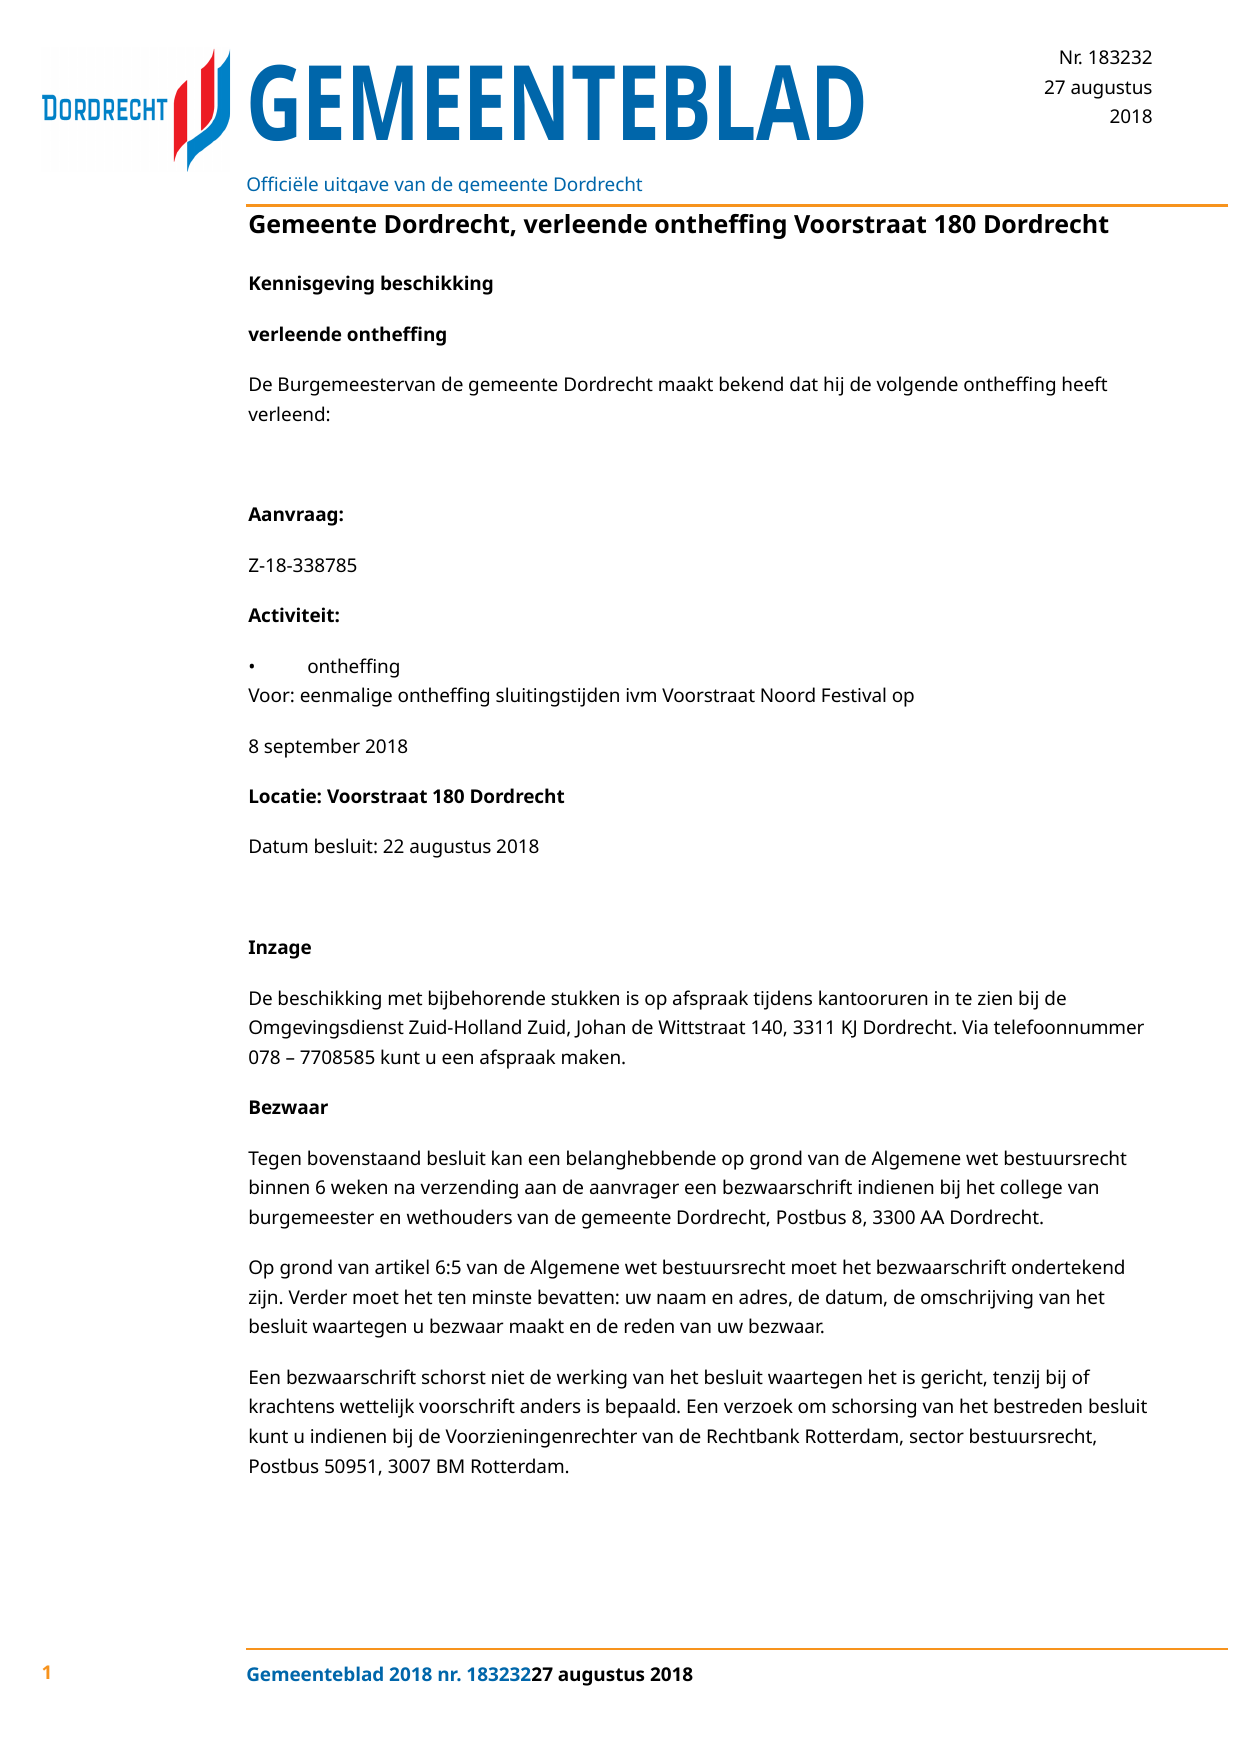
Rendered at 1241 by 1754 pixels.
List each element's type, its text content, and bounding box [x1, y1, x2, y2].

text Activiteit: [248, 602, 1152, 628]
text Inzage [248, 934, 1152, 960]
text De Burgemeestervan de gemeente Dordrecht maakt bekend dat hij de volgende ontheffing heeft verleend: [248, 371, 1152, 426]
text Kennisgeving beschikking [248, 270, 1152, 296]
text verleende ontheffing [248, 321, 1152, 346]
text Locatie: Voorstraat 180 Dordrecht [248, 783, 1152, 809]
text Bezwaar [248, 1094, 1152, 1120]
text Datum besluit: 22 augustus 2018 [248, 834, 1152, 859]
text Aanvraag: [248, 502, 1152, 527]
picture [41, 47, 231, 172]
text Tegen bovenstaand besluit kan een belanghebbende op grond van de Algemene wet bestuursrecht binnen 6 weken na verzending aan de aanvrager een bezwaarschrift indienen bij het college van burgemeester en wethouders van de gemeente Dordrecht, Postbus 8, 3300 AA Dordrecht. [248, 1145, 1152, 1230]
text Een bezwaarschrift schorst niet de werking van het besluit waartegen het is gericht, tenzij bij of krachtens wettelijk voorschrift anders is bepaald. Een verzoek om schorsing van het bestreden besluit kunt u indienen bij de Voorzieningenrechter van de Rechtbank Rotterdam, sector bestuursrecht, Postbus 50951, 3007 BM Rotterdam. [248, 1364, 1152, 1478]
list ontheffing [248, 653, 1152, 678]
text Op grond van artikel 6:5 van de Algemene wet bestuursrecht moet het bezwaarschrift ondertekend zijn. Verder moet het ten minste bevatten: uw naam en adres, de datum, de omschrijving van het besluit waartegen u bezwaar maakt en de reden van uw bezwaar. [248, 1254, 1152, 1339]
text De beschikking met bijbehorende stukken is op afspraak tijdens kantooruren in te zien bij de Omgevingsdienst Zuid-Holland Zuid, Johan de Wittstraat 140, 3311 KJ Dordrecht. Via telefoonnummer 078 – 7708585 kunt u een afspraak maken. [248, 985, 1152, 1070]
text Voor: eenmalige ontheffing sluitingstijden ivm Voorstraat Noord Festival op [248, 682, 1152, 708]
text Gemeente Dordrecht, verleende ontheffing Voorstraat 180 Dordrecht [248, 207, 1152, 241]
text 8 september 2018 [248, 733, 1152, 758]
text Z-18-338785 [248, 552, 1152, 578]
